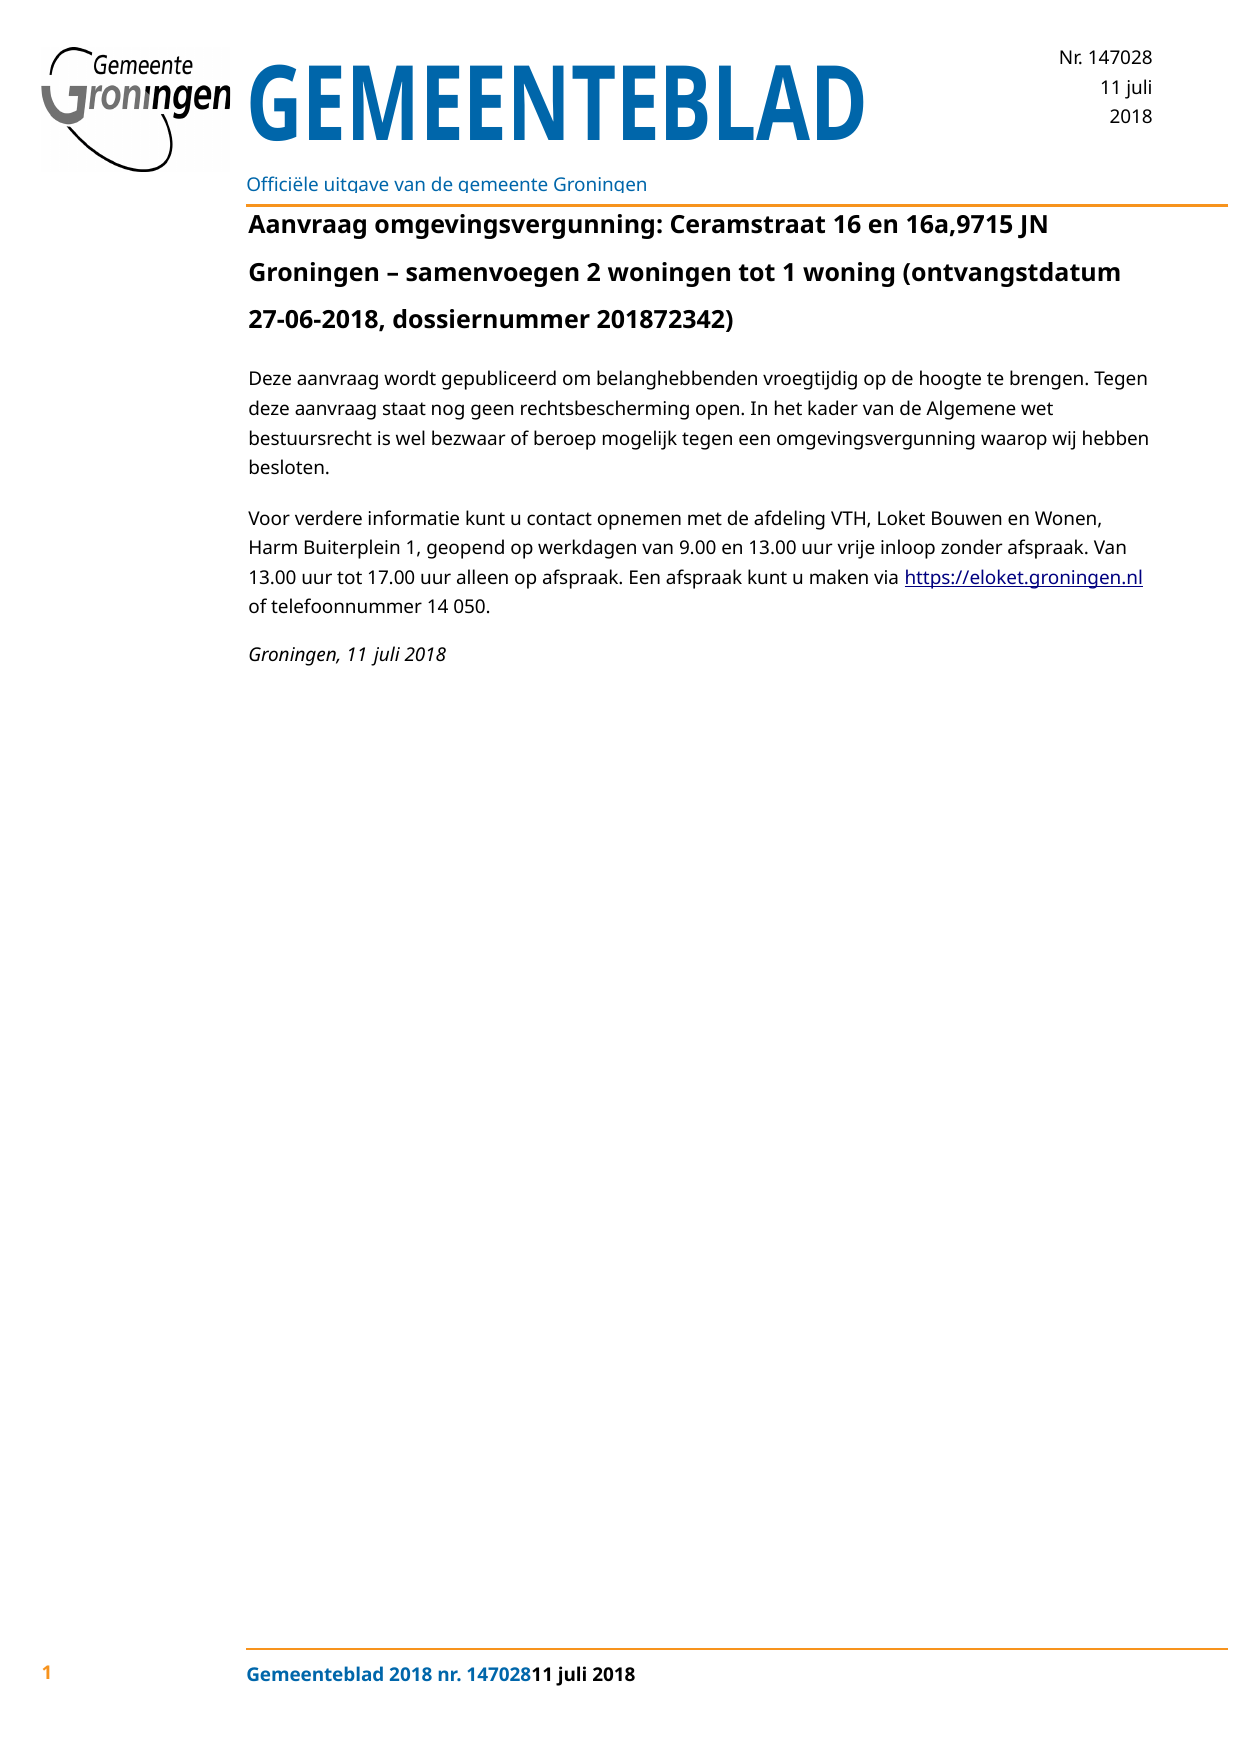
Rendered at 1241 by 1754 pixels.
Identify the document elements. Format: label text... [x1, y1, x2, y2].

picture [41, 47, 231, 172]
text Groningen, 11 juli 2018 [248, 641, 1152, 667]
text Voor verdere informatie kunt u contact opnemen met de afdeling VTH, Loket Bouwen en Wonen, Harm Buiterplein 1, geopend op werkdagen van 9.00 en 13.00 uur vrije inloop zonder afspraak. Van 13.00 uur tot 17.00 uur alleen op afspraak. Een afspraak kunt u maken via https://eloket.groningen.nl of telefoonnummer 14 050. [248, 505, 1152, 619]
text Aanvraag omgevingsvergunning: Ceramstraat 16 en 16a,9715 JN Groningen – samenvoegen 2 woningen tot 1 woning (ontvangstdatum 27-06-2018, dossiernummer 201872342) [248, 207, 1152, 336]
text Deze aanvraag wordt gepubliceerd om belanghebbenden vroegtijdig op de hoogte te brengen. Tegen deze aanvraag staat nog geen rechtsbescherming open. In het kader van de Algemene wet bestuursrecht is wel bezwaar of beroep mogelijk tegen een omgevingsvergunning waarop wij hebben besloten. [248, 366, 1152, 480]
